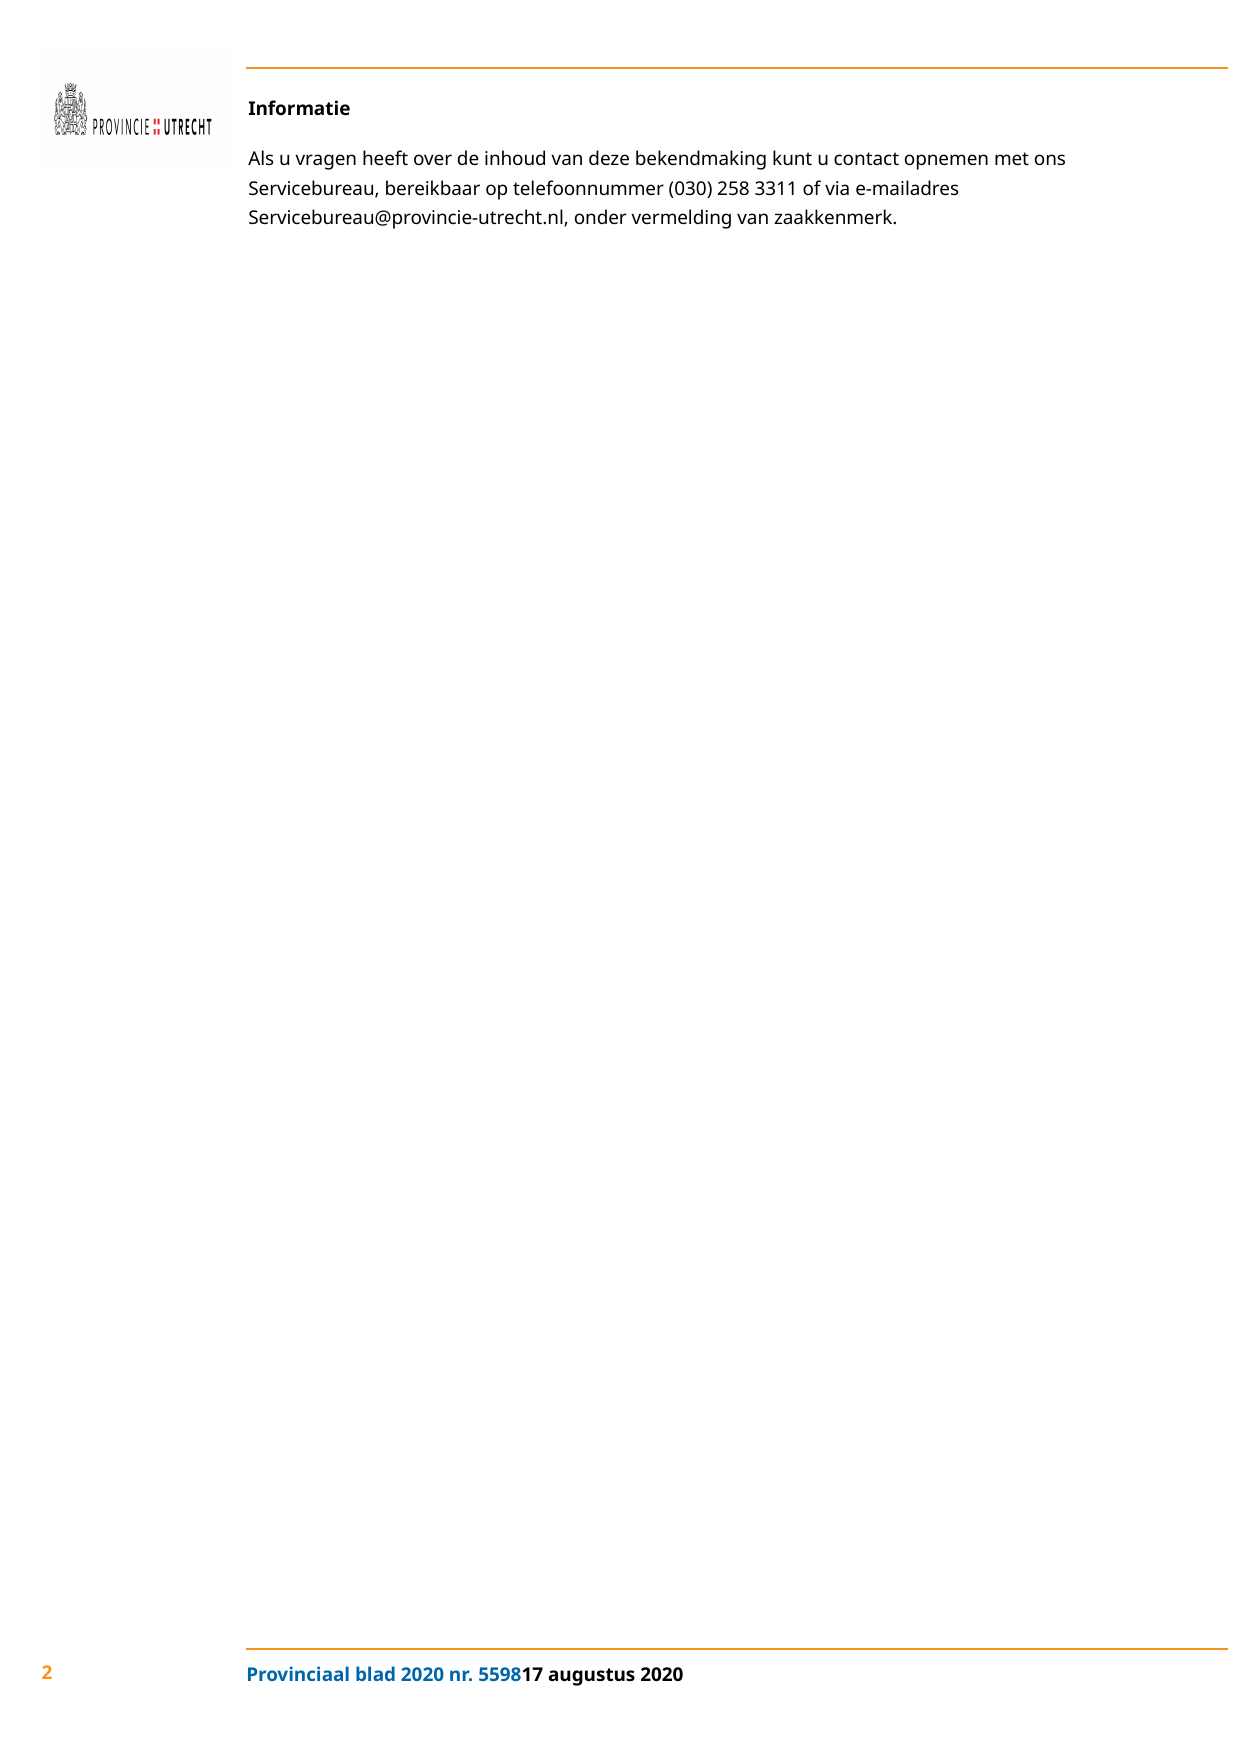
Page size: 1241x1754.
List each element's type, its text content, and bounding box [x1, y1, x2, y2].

picture [41, 47, 231, 172]
text Informatie [248, 95, 1152, 121]
text Als u vragen heeft over de inhoud van deze bekendmaking kunt u contact opnemen met ons Servicebureau, bereikbaar op telefoonnummer (030) 258 3311 of via e-mailadres Servicebureau@provincie-utrecht.nl, onder vermelding van zaakkenmerk. [248, 145, 1152, 230]
